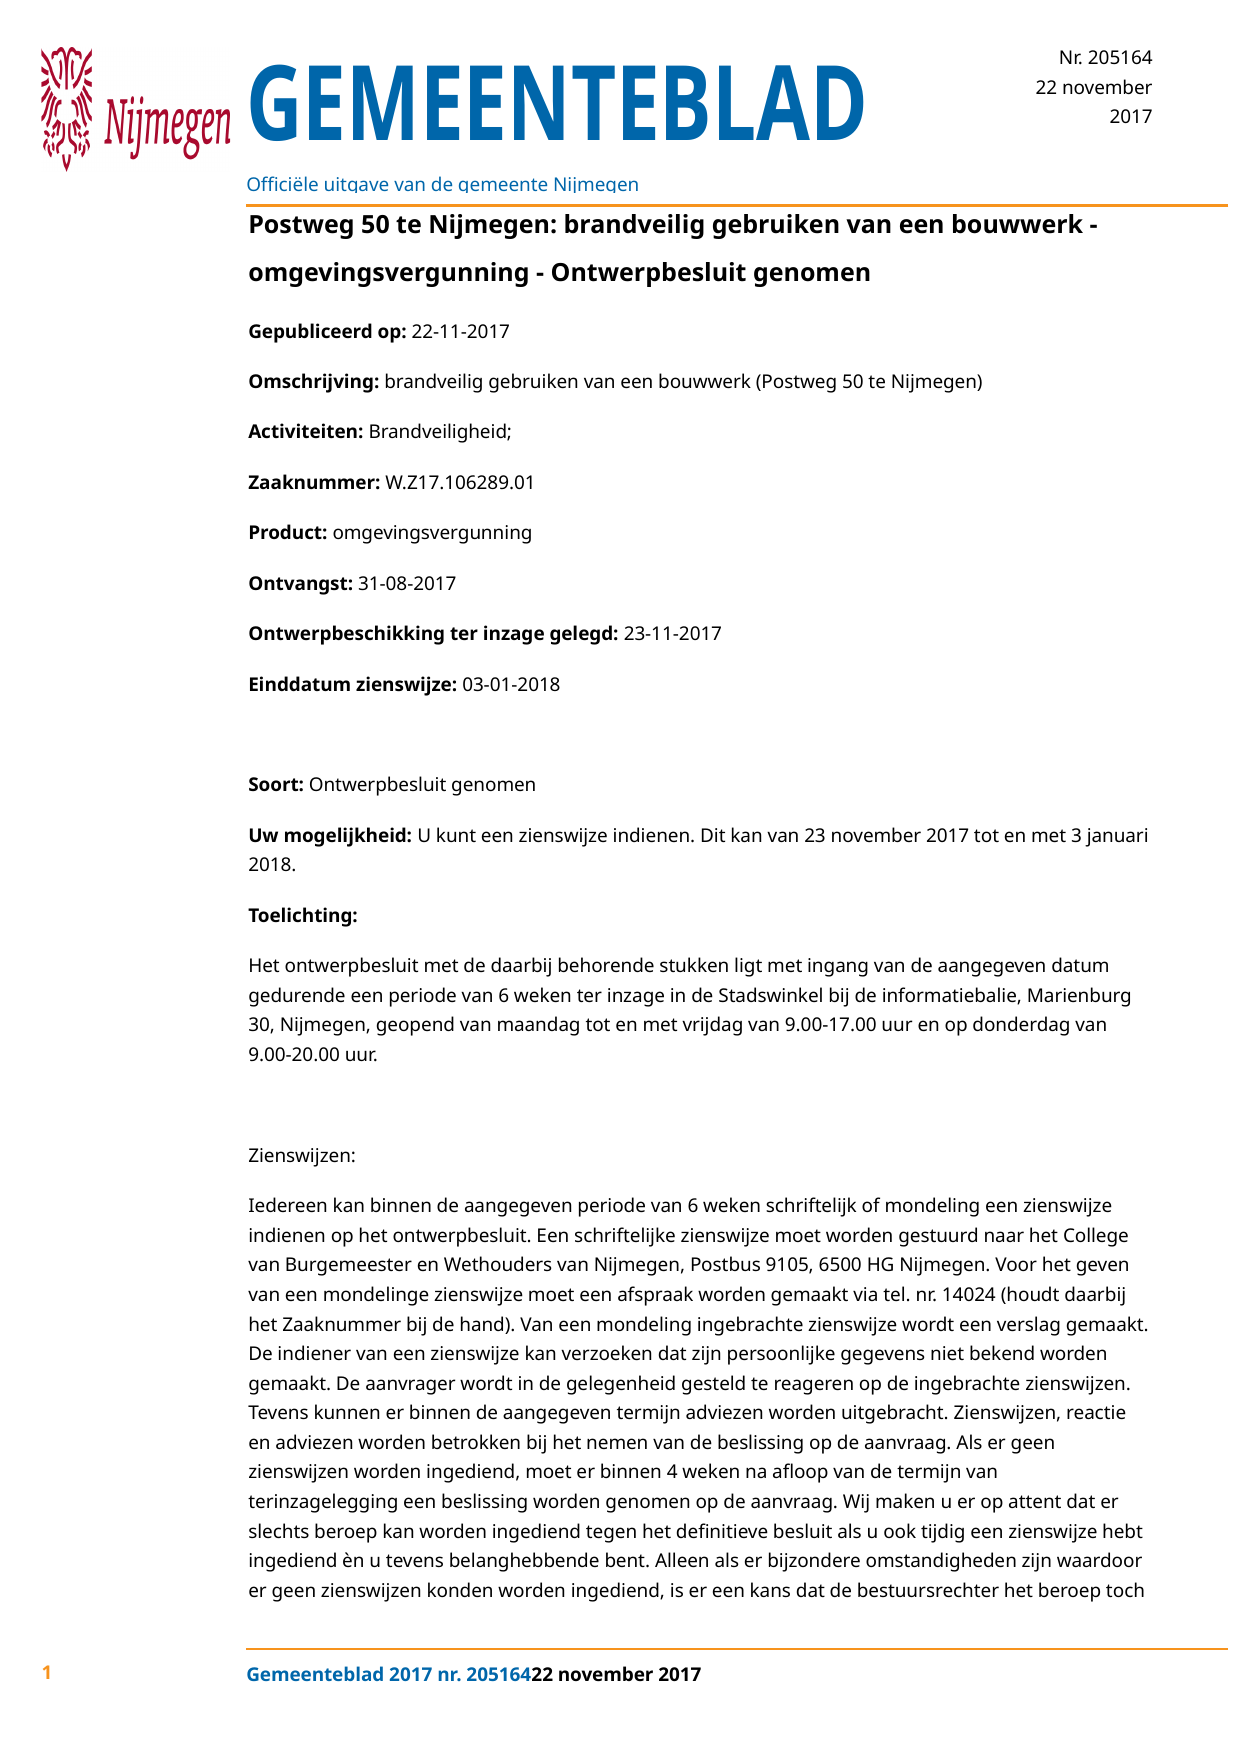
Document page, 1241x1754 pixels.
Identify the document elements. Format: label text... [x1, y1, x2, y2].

text Toelichting: [248, 902, 1152, 928]
text Einddatum zienswijze: 03-01-2018 [248, 671, 1152, 697]
text Ontwerpbeschikking ter inzage gelegd: 23-11-2017 [248, 620, 1152, 646]
text Iedereen kan binnen de aangegeven periode van 6 weken schriftelijk of mondeling een zienswijze indienen op het ontwerpbesluit. Een schriftelijke zienswijze moet worden gestuurd naar het College van Burgemeester en Wethouders van Nijmegen, Postbus 9105, 6500 HG Nijmegen. Voor het geven van een mondelinge zienswijze moet een afspraak worden gemaakt via tel. nr. 14024 (houdt daarbij het Zaaknummer bij de hand). Van een mondeling ingebrachte zienswijze wordt een verslag gemaakt. De indiener van een zienswijze kan verzoeken dat zijn persoonlijke gegevens niet bekend worden gemaakt. De aanvrager wordt in de gelegenheid gesteld te reageren op de ingebrachte zienswijzen. Tevens kunnen er binnen de aangegeven termijn adviezen worden uitgebracht. Zienswijzen, reactie en adviezen worden betrokken bij het nemen van de beslissing op de aanvraag. Als er geen zienswijzen worden ingediend, moet er binnen 4 weken na afloop van de termijn van terinzagelegging een beslissing worden genomen op de aanvraag. Wij maken u er op attent dat er slechts beroep kan worden ingediend tegen het definitieve besluit als u ook tijdig een zienswijze hebt ingediend èn u tevens belanghebbende bent. Alleen als er bijzondere omstandigheden zijn waardoor er geen zienswijzen konden worden ingediend, is er een kans dat de bestuursrechter het beroep toch [248, 1192, 1152, 1603]
text Gepubliceerd op: 22-11-2017 [248, 318, 1152, 344]
text Uw mogelijkheid: U kunt een zienswijze indienen. Dit kan van 23 november 2017 tot en met 3 januari 2018. [248, 822, 1152, 877]
text Zienswijzen: [248, 1142, 1152, 1168]
picture [41, 47, 231, 172]
text Ontvangst: 31-08-2017 [248, 570, 1152, 596]
text Soort: Ontwerpbesluit genomen [248, 772, 1152, 797]
text Omschrijving: brandveilig gebruiken van een bouwwerk (Postweg 50 te Nijmegen) [248, 368, 1152, 394]
text Zaaknummer: W.Z17.106289.01 [248, 469, 1152, 495]
text Het ontwerpbesluit met de daarbij behorende stukken ligt met ingang van de aangegeven datum gedurende een periode van 6 weken ter inzage in de Stadswinkel bij de informatiebalie, Marienburg 30, Nijmegen, geopend van maandag tot en met vrijdag van 9.00-17.00 uur en op donderdag van 9.00-20.00 uur. [248, 952, 1152, 1067]
text Postweg 50 te Nijmegen: brandveilig gebruiken van een bouwwerk - omgevingsvergunning - Ontwerpbesluit genomen [248, 207, 1152, 288]
text Activiteiten: Brandveiligheid; [248, 419, 1152, 444]
text Product: omgevingsvergunning [248, 519, 1152, 545]
